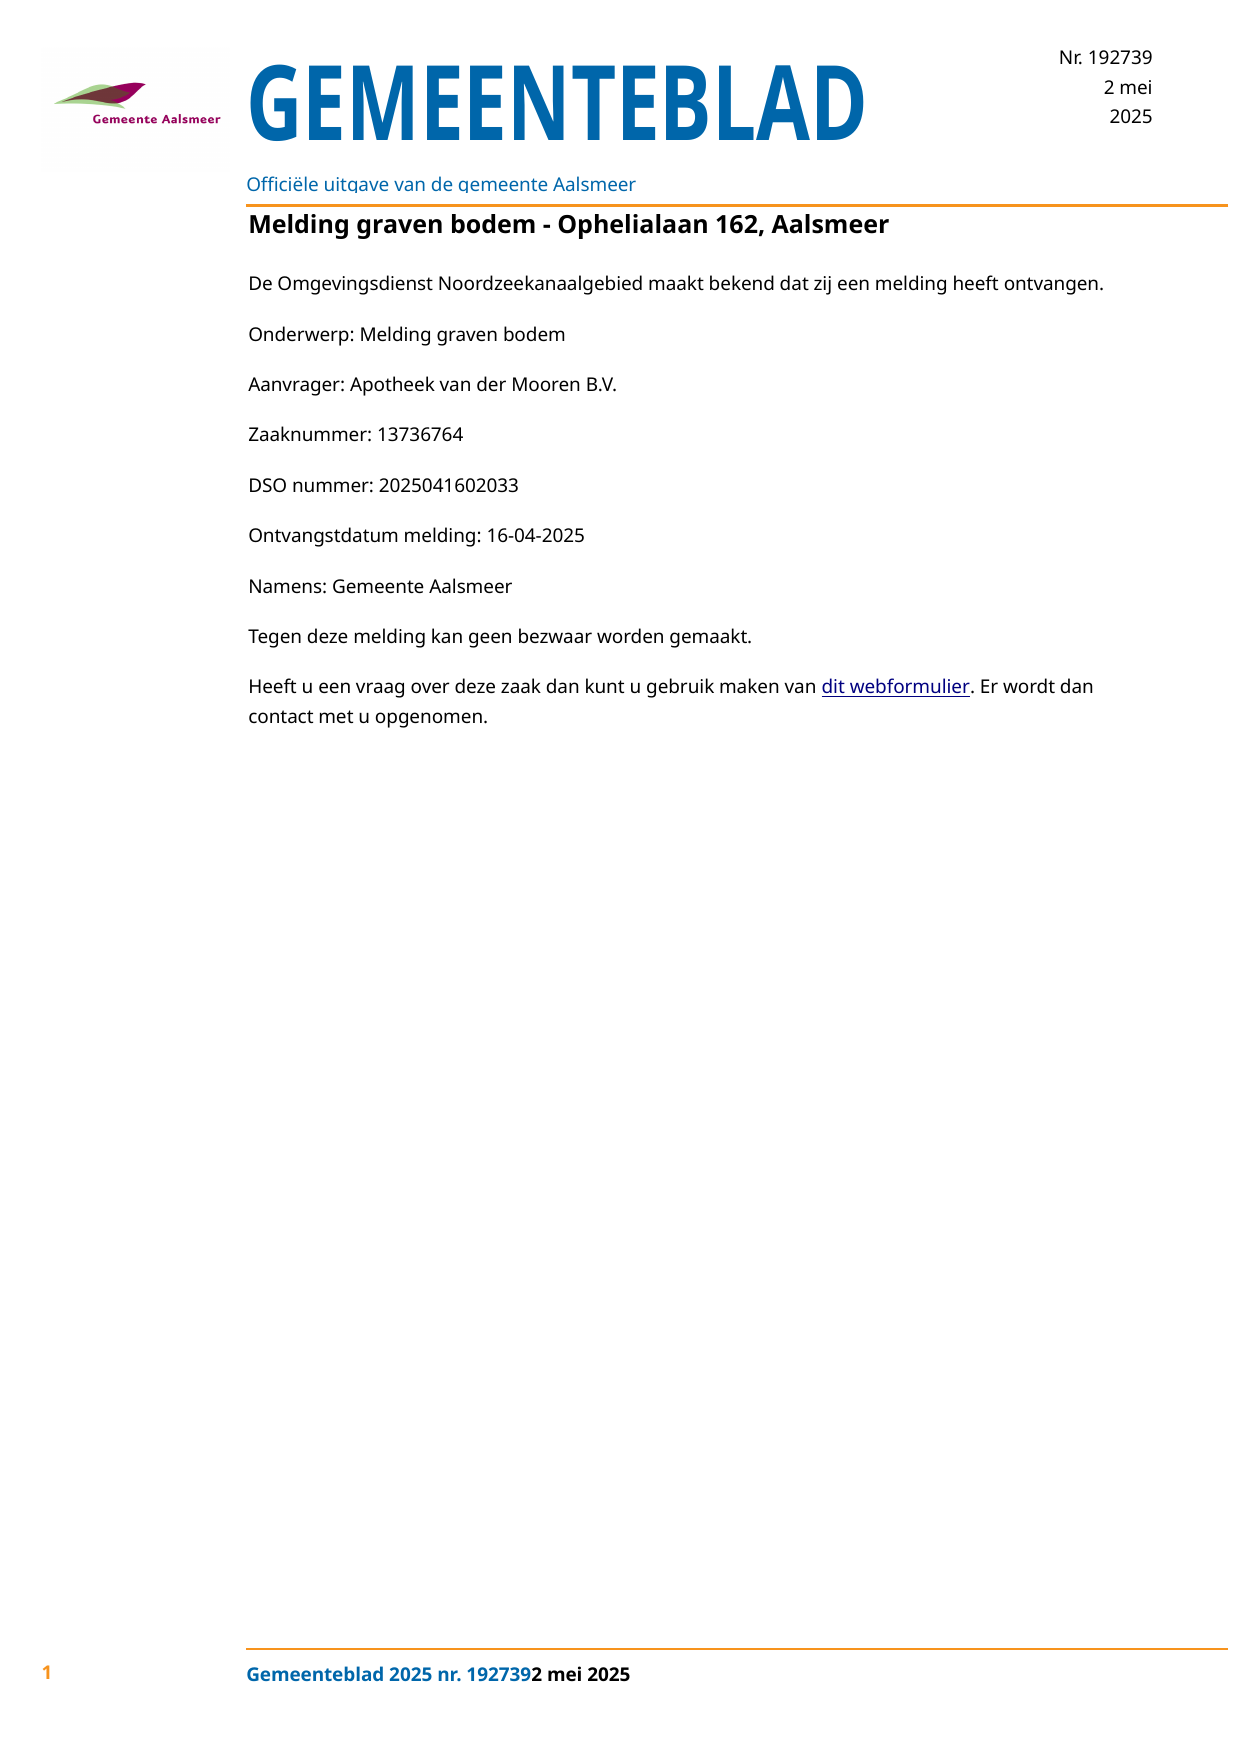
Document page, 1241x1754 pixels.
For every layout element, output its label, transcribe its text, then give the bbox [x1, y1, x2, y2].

text Tegen deze melding kan geen bezwaar worden gemaakt. [248, 623, 1152, 649]
text De Omgevingsdienst Noordzeekanaalgebied maakt bekend dat zij een melding heeft ontvangen. [248, 270, 1152, 296]
text Aanvrager: Apotheek van der Mooren B.V. [248, 371, 1152, 397]
text Heeft u een vraag over deze zaak dan kunt u gebruik maken van dit webformulier. Er wordt dan contact met u opgenomen. [248, 674, 1152, 729]
text Namens: Gemeente Aalsmeer [248, 573, 1152, 598]
text Melding graven bodem - Ophelialaan 162, Aalsmeer [248, 207, 1152, 241]
text DSO nummer: 2025041602033 [248, 472, 1152, 498]
text Ontvangstdatum melding: 16-04-2025 [248, 522, 1152, 548]
picture [41, 47, 231, 172]
text Onderwerp: Melding graven bodem [248, 321, 1152, 346]
text Zaaknummer: 13736764 [248, 422, 1152, 447]
